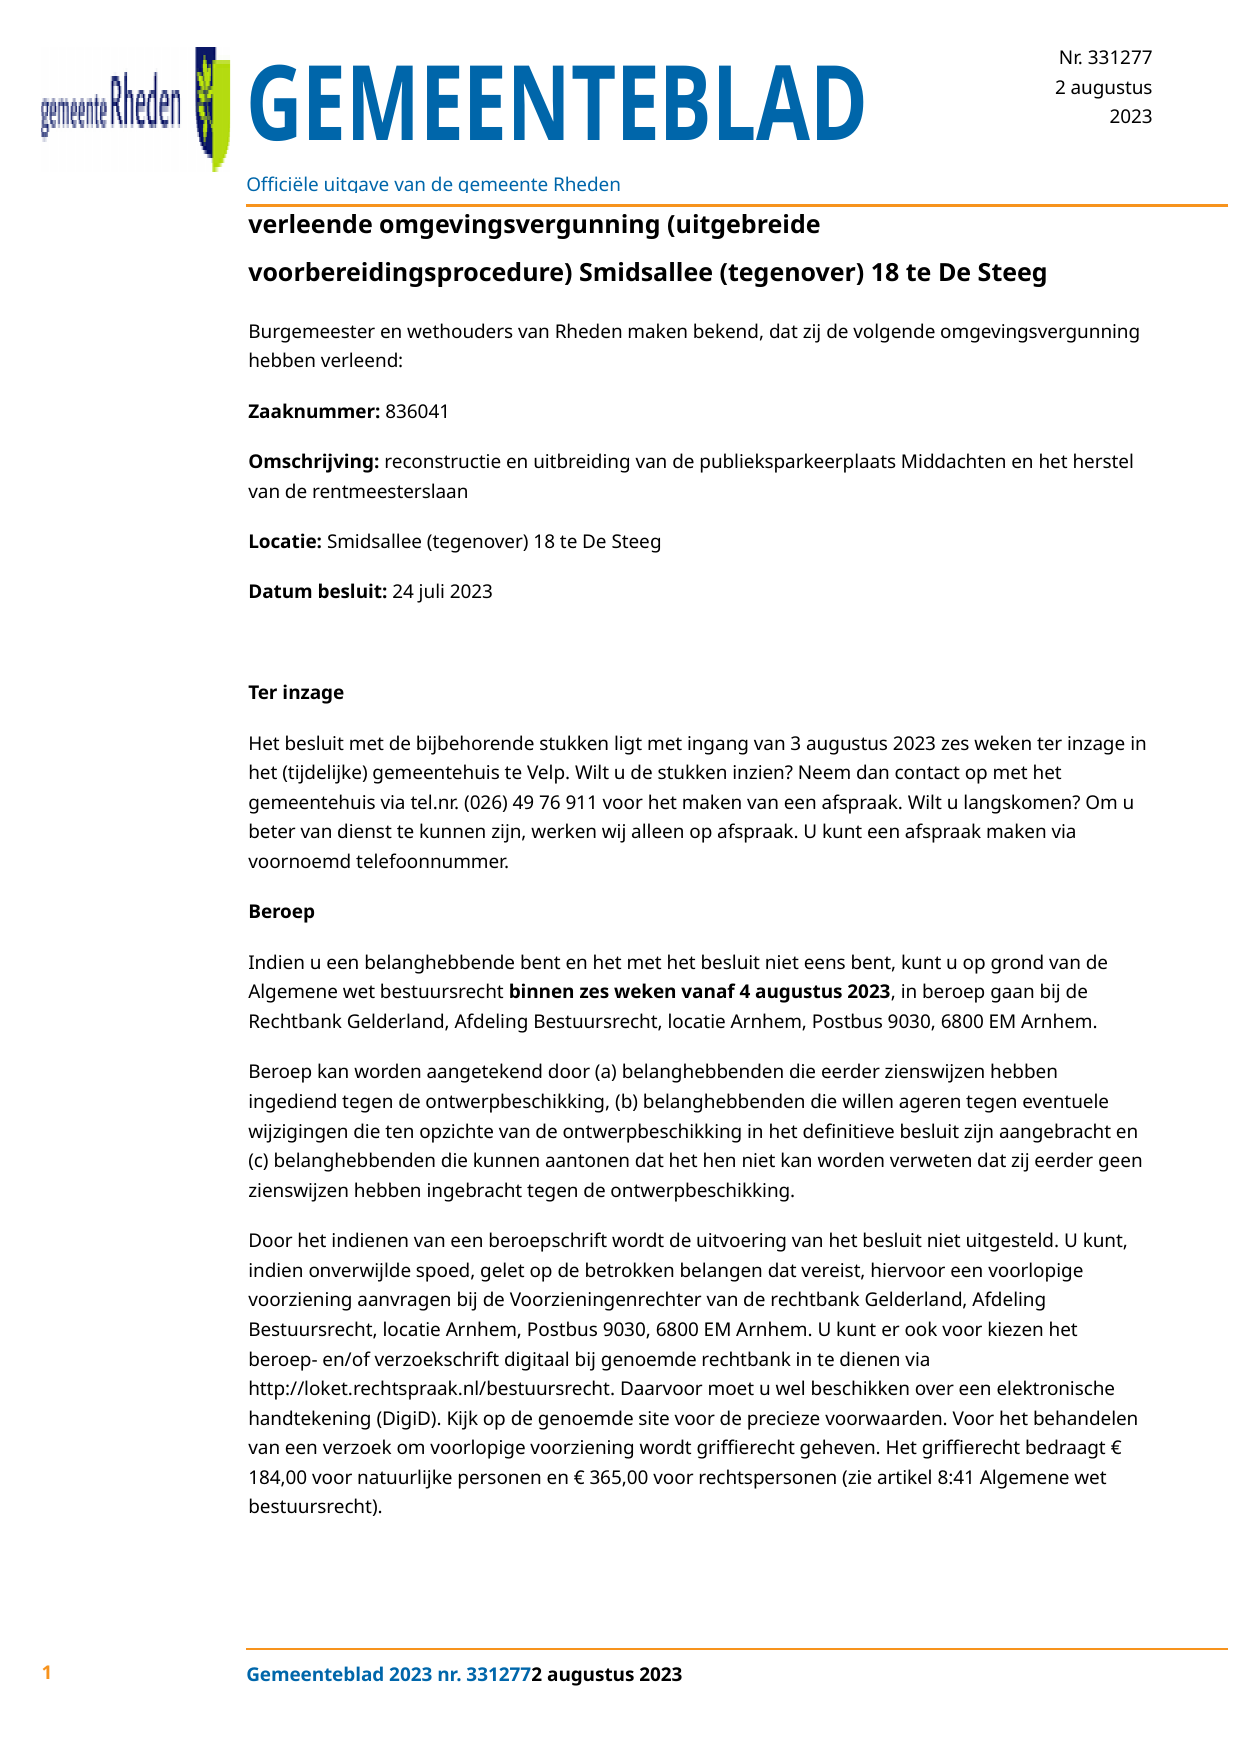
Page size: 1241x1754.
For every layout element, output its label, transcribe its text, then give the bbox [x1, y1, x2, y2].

text Ter inzage [248, 679, 1152, 705]
text Omschrijving: reconstructie en uitbreiding van de publieksparkeerplaats Middachten en het herstel van de rentmeesterslaan [248, 448, 1152, 504]
text Indien u een belanghebbende bent en het met het besluit niet eens bent, kunt u op grond van de Algemene wet bestuursrecht binnen zes weken vanaf 4 augustus 2023, in beroep gaan bij de Rechtbank Gelderland, Afdeling Bestuursrecht, locatie Arnhem, Postbus 9030, 6800 EM Arnhem. [248, 949, 1152, 1034]
text Het besluit met de bijbehorende stukken ligt met ingang van 3 augustus 2023 zes weken ter inzage in het (tijdelijke) gemeentehuis te Velp. Wilt u de stukken inzien? Neem dan contact op met het gemeentehuis via tel.nr. (026) 49 76 911 voor het maken van een afspraak. Wilt u langskomen? Om u beter van dienst te kunnen zijn, werken wij alleen op afspraak. U kunt een afspraak maken via voornoemd telefoonnummer. [248, 730, 1152, 874]
text Zaaknummer: 836041 [248, 398, 1152, 424]
text Locatie: Smidsallee (tegenover) 18 te De Steeg [248, 528, 1152, 554]
text verleende omgevingsvergunning (uitgebreide voorbereidingsprocedure) Smidsallee (tegenover) 18 te De Steeg [248, 207, 1152, 288]
text Beroep [248, 899, 1152, 924]
text Datum besluit: 24 juli 2023 [248, 579, 1152, 604]
text Door het indienen van een beroepschrift wordt de uitvoering van het besluit niet uitgesteld. U kunt, indien onverwijlde spoed, gelet op de betrokken belangen dat vereist, hiervoor een voorlopige voorziening aanvragen bij de Voorzieningenrechter van de rechtbank Gelderland, Afdeling Bestuursrecht, locatie Arnhem, Postbus 9030, 6800 EM Arnhem. U kunt er ook voor kiezen het beroep- en/of verzoekschrift digitaal bij genoemde rechtbank in te dienen via http://loket.rechtspraak.nl/bestuursrecht. Daarvoor moet u wel beschikken over een elektronische handtekening (DigiD). Kijk op de genoemde site voor de precieze voorwaarden. Voor het behandelen van een verzoek om voorlopige voorziening wordt griffierecht geheven. Het griffierecht bedraagt € 184,00 voor natuurlijke personen en € 365,00 voor rechtspersonen (zie artikel 8:41 Algemene wet bestuursrecht). [248, 1227, 1152, 1519]
text Burgemeester en wethouders van Rheden maken bekend, dat zij de volgende omgevingsvergunning hebben verleend: [248, 318, 1152, 373]
text Beroep kan worden aangetekend door (a) belanghebbenden die eerder zienswijzen hebben ingediend tegen de ontwerpbeschikking, (b) belanghebbenden die willen ageren tegen eventuele wijzigingen die ten opzichte van de ontwerpbeschikking in het definitieve besluit zijn aangebracht en (c) belanghebbenden die kunnen aantonen dat het hen niet kan worden verweten dat zij eerder geen zienswijzen hebben ingebracht tegen de ontwerpbeschikking. [248, 1059, 1152, 1203]
picture [41, 47, 231, 172]
